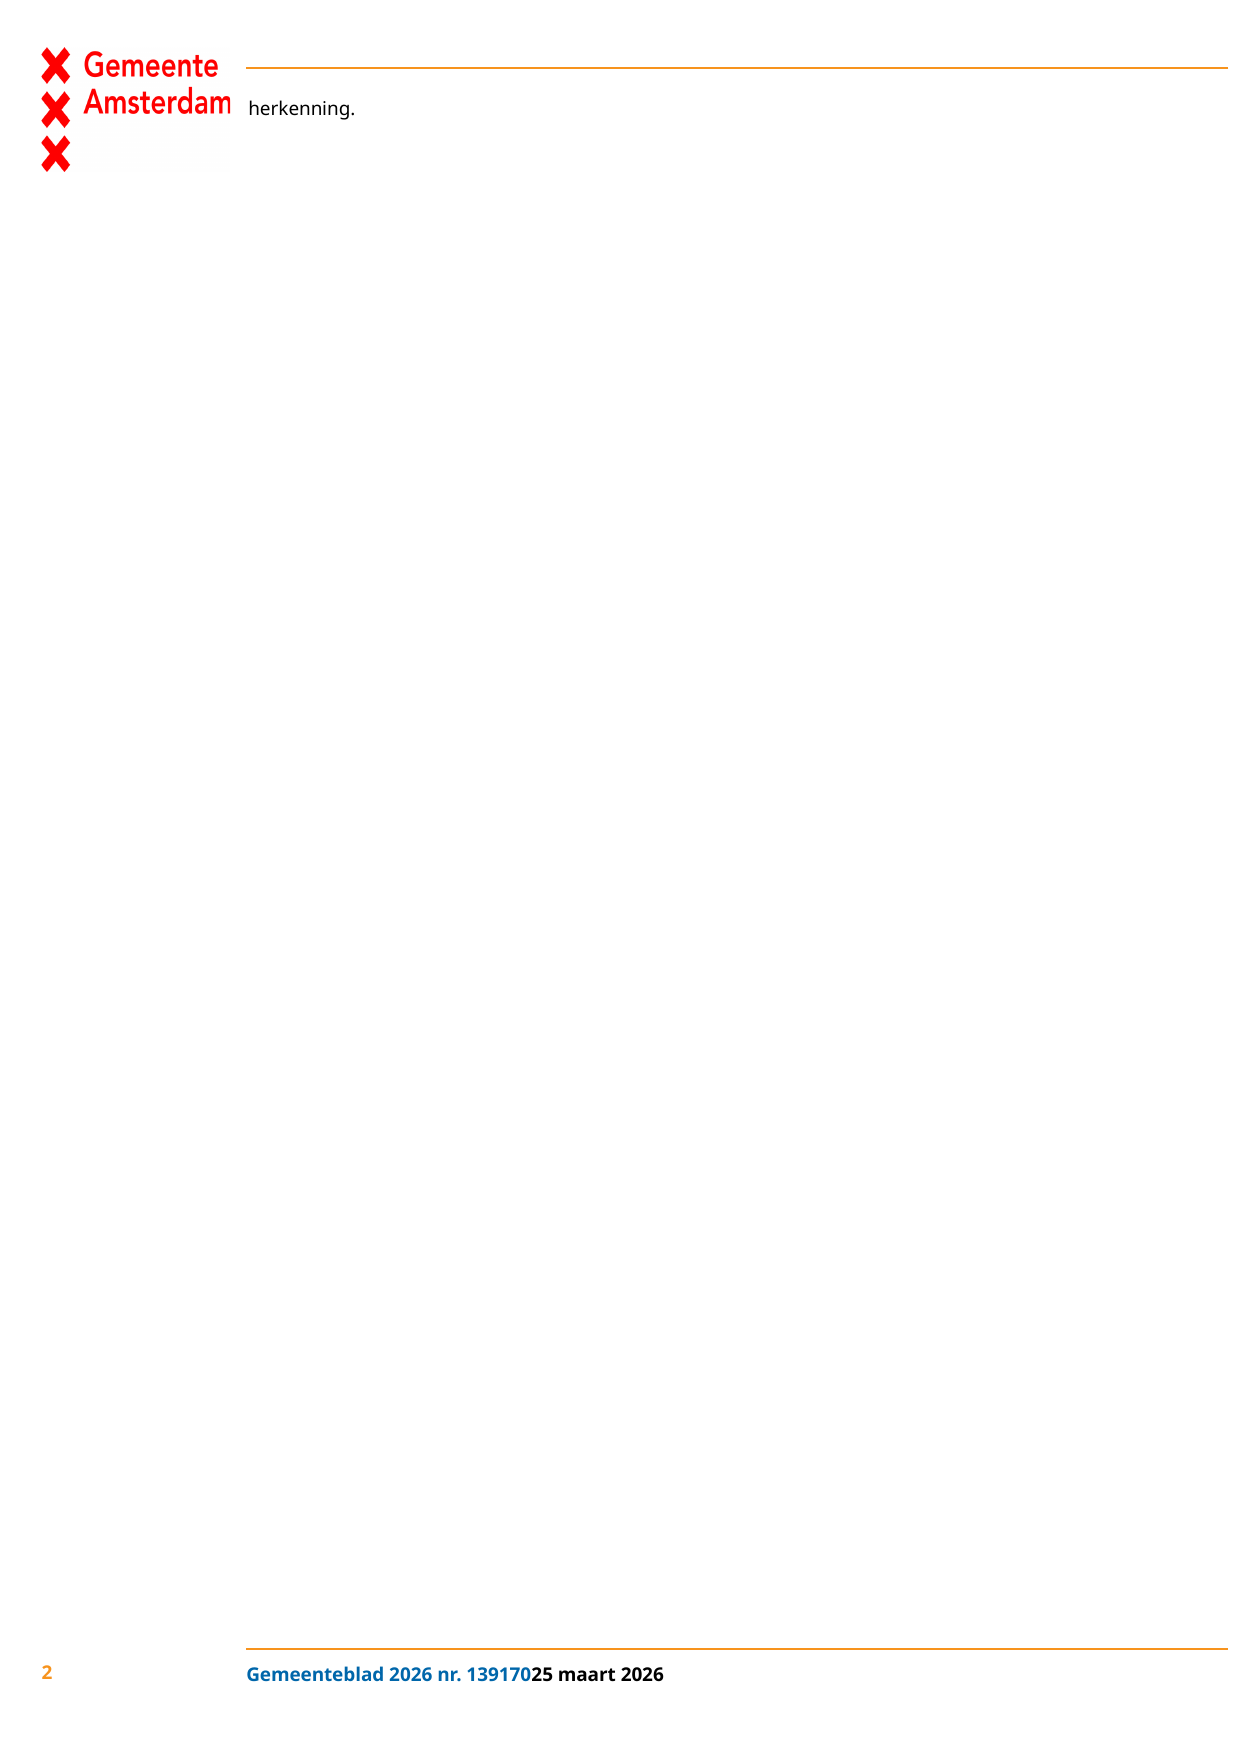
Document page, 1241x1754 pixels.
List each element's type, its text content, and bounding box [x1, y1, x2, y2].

picture [41, 47, 231, 172]
text herkenning. [248, 95, 1152, 121]
